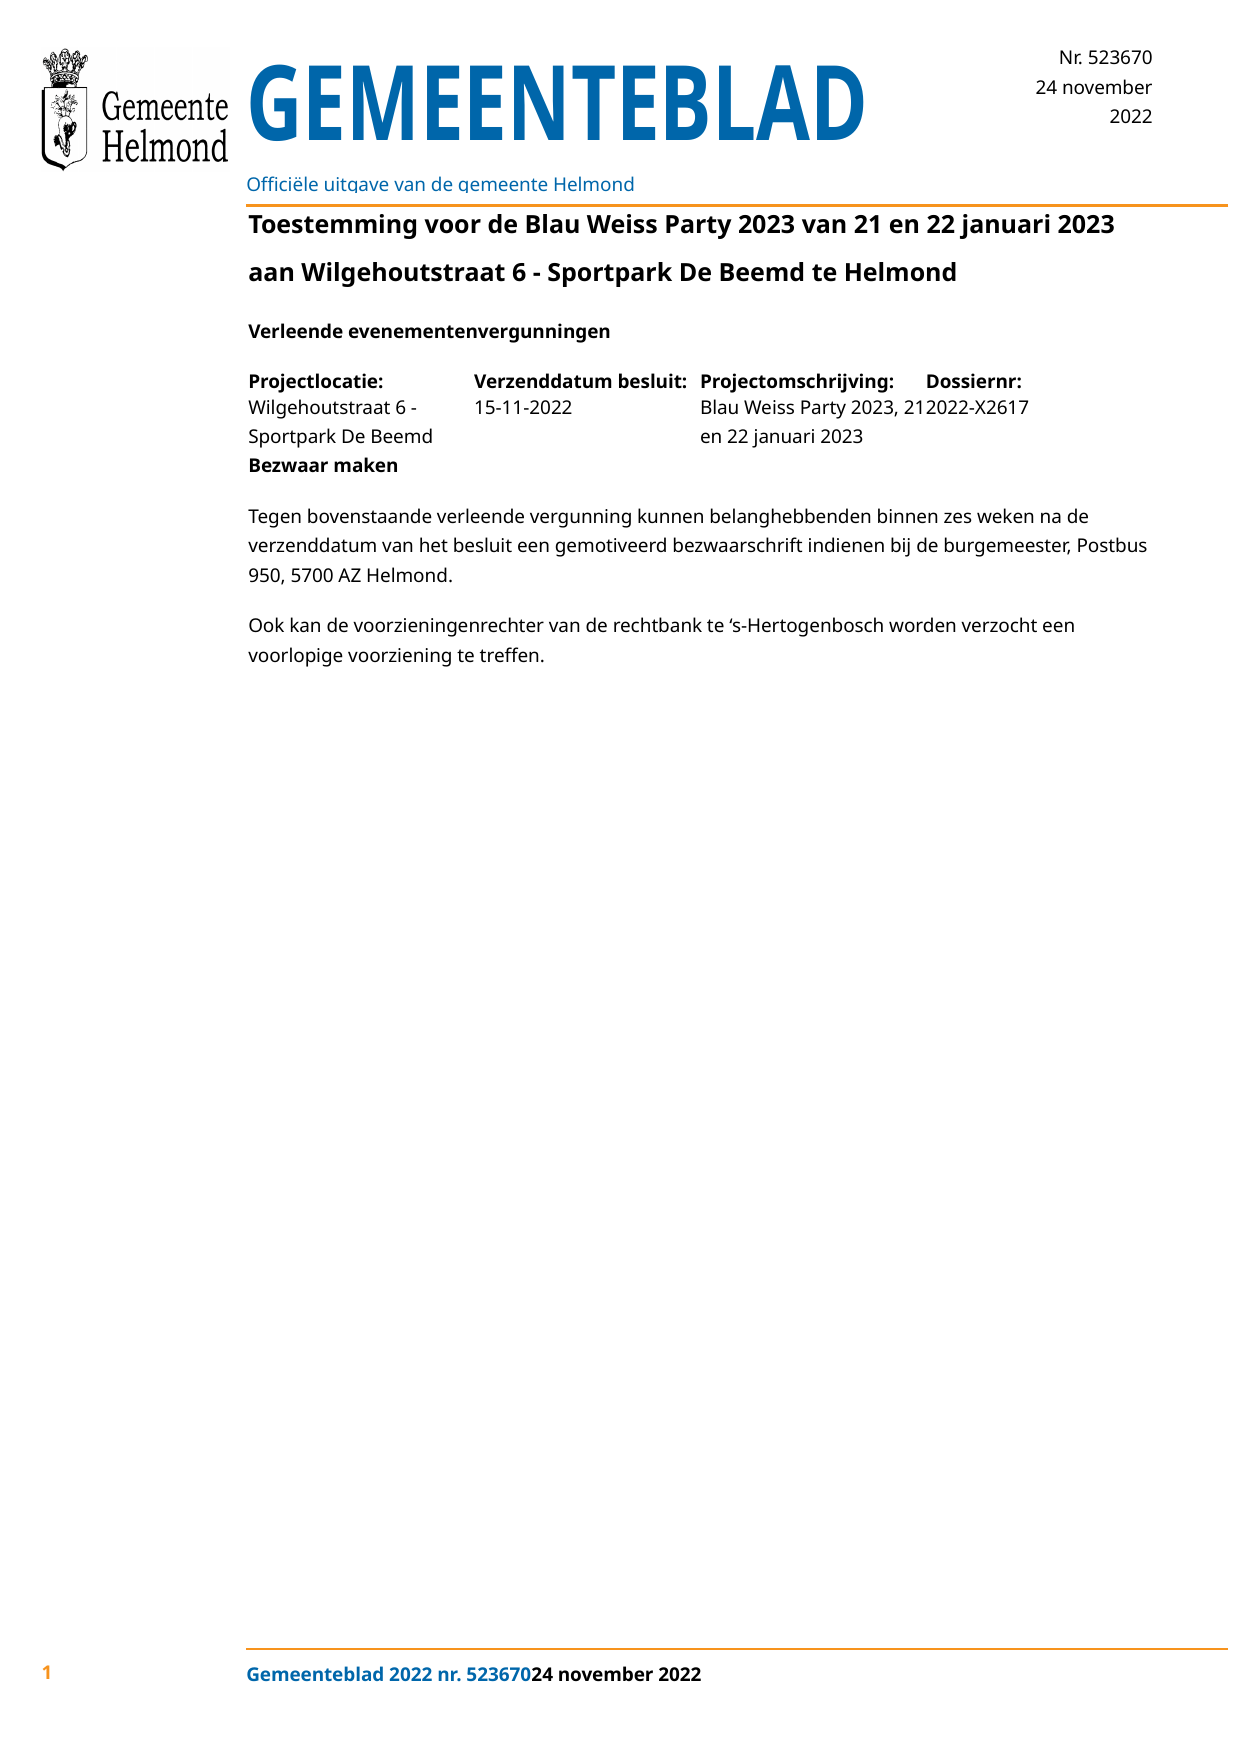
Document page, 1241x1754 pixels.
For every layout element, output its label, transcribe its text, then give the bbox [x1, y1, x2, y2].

table_cell Wilgehoutstraat 6 - Sportpark De Beemd [248, 394, 474, 449]
table_cell Blau Weiss Party 2023, 21 en 22 januari 2023 [700, 394, 926, 449]
text Verleende evenementenvergunningen [248, 318, 1152, 344]
table_header Dossiernr: [926, 369, 1152, 394]
table_header Projectomschrijving: [700, 369, 926, 394]
table_header Projectlocatie: [248, 369, 474, 394]
picture [41, 47, 231, 172]
table_cell 2022-X2617 [926, 394, 1152, 449]
table_cell 15-11-2022 [474, 394, 700, 449]
table_header Verzenddatum besluit: [474, 369, 700, 394]
text Tegen bovenstaande verleende vergunning kunnen belanghebbenden binnen zes weken na de verzenddatum van het besluit een gemotiveerd bezwaarschrift indienen bij de burgemeester, Postbus 950, 5700 AZ Helmond. [248, 503, 1152, 588]
text Bezwaar maken [248, 453, 1152, 478]
text Toestemming voor de Blau Weiss Party 2023 van 21 en 22 januari 2023 aan Wilgehoutstraat 6 - Sportpark De Beemd te Helmond [248, 207, 1152, 288]
text Ook kan de voorzieningenrechter van de rechtbank te ‘s-Hertogenbosch worden verzocht een voorlopige voorziening te treffen. [248, 613, 1152, 668]
